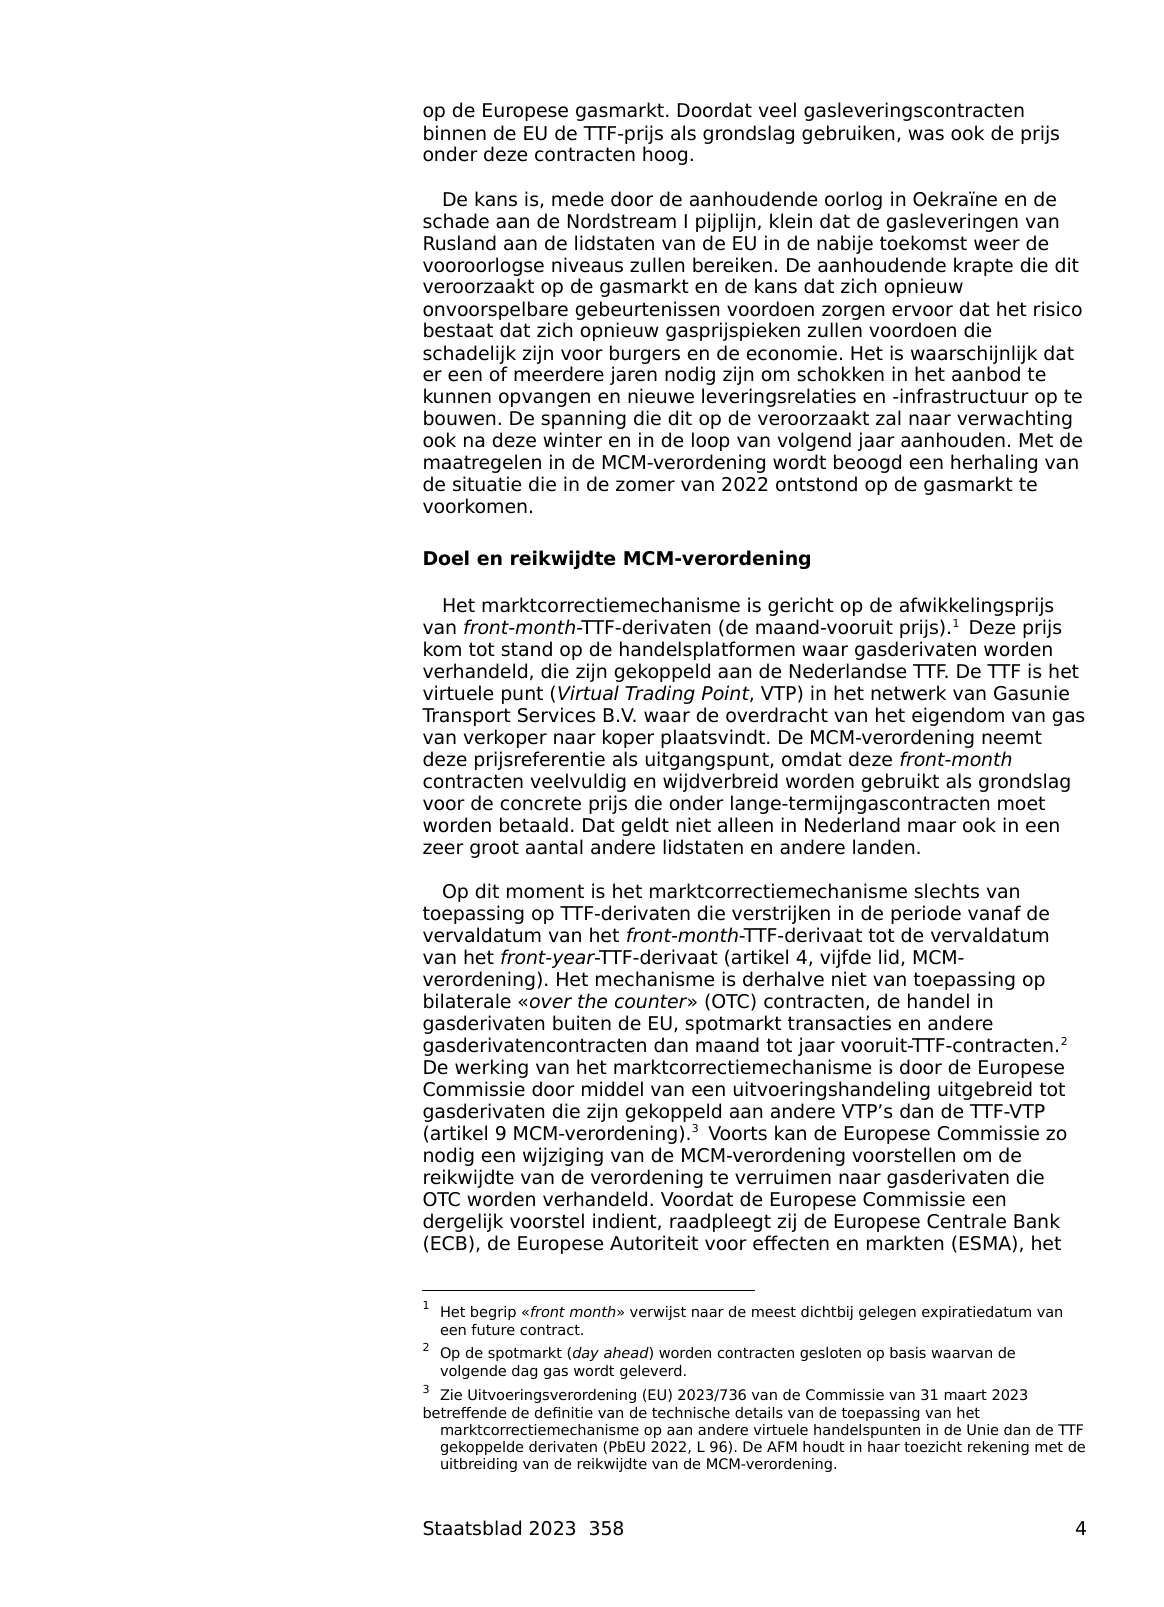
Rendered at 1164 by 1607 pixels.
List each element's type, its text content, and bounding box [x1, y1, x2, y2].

text De kans is, mede door de aanhoudende oorlog in Oekraïne en de schade aan de Nordstream I pijplijn, klein dat de gasleveringen van Rusland aan de lidstaten van de EU in de nabije toekomst weer de vooroorlogse niveaus zullen bereiken. De aanhoudende krapte die dit veroorzaakt op de gasmarkt en de kans dat zich opnieuw onvoorspelbare gebeurtenissen voordoen zorgen ervoor dat het risico bestaat dat zich opnieuw gasprijspieken zullen voordoen die schadelijk zijn voor burgers en de economie. Het is waarschijnlijk dat er een of meerdere jaren nodig zijn om schokken in het aanbod te kunnen opvangen en nieuwe leveringsrelaties en -infrastructuur op te bouwen. De spanning die dit op de veroorzaakt zal naar verwachting ook na deze winter en in de loop van volgend jaar aanhouden. Met de maatregelen in de MCM-verordening wordt beoogd een herhaling van de situatie die in de zomer van 2022 ontstond op de gasmarkt te voorkomen. [422, 188, 1087, 518]
text Op de spotmarkt (day ahead) worden contracten gesloten op basis waarvan de volgende dag gas wordt geleverd. [422, 1341, 1087, 1380]
text Het begrip «front month» verwijst naar de meest dichtbij gelegen expiratiedatum van een future contract. [422, 1299, 1087, 1338]
text op de Europese gasmarkt. Doordat veel gasleveringscontracten binnen de EU de TTF-prijs als grondslag gebruiken, was ook de prijs onder deze contracten hoog. [422, 100, 1087, 166]
text Op dit moment is het marktcorrectiemechanisme slechts van toepassing op TTF-derivaten die verstrijken in de periode vanaf de vervaldatum van het front-month-TTF-derivaat tot de vervaldatum van het front-year-TTF-derivaat (artikel 4, vijfde lid, MCM-verordening). Het mechanisme is derhalve niet van toepassing op bilaterale «over the counter» (OTC) contracten, de handel in gasderivaten buiten de EU, spotmarkt transacties en andere gasderivatencontracten dan maand tot jaar vooruit-TTF-contracten. De werking van het marktcorrectiemechanisme is door de Europese Commissie door middel van een uitvoeringshandeling uitgebreid tot gasderivaten die zijn gekoppeld aan andere VTP’s dan de TTF-VTP (artikel 9 MCM-verordening). Voorts kan de Europese Commissie zo nodig een wijziging van de MCM-verordening voorstellen om de reikwijdte van de verordening te verruimen naar gasderivaten die OTC worden verhandeld. Voordat de Europese Commissie een dergelijk voorstel indient, raadpleegt zij de Europese Centrale Bank (ECB), de Europese Autoriteit voor effecten en markten (ESMA), het [422, 881, 1087, 1255]
subtitle Doel en reikwijdte MCM-verordening [422, 548, 1087, 570]
text Zie Uitvoeringsverordening (EU) 2023/736 van de Commissie van 31 maart 2023 [422, 1383, 1087, 1405]
text Het marktcorrectiemechanisme is gericht op de afwikkelingsprijs van front-month-TTF-derivaten (de maand-vooruit prijs). Deze prijs kom tot stand op de handelsplatformen waar gasderivaten worden verhandeld, die zijn gekoppeld aan de Nederlandse TTF. De TTF is het virtuele punt (Virtual Trading Point, VTP) in het netwerk van Gasunie Transport Services B.V. waar de overdracht van het eigendom van gas van verkoper naar koper plaatsvindt. De MCM-verordening neemt deze prijsreferentie als uitgangspunt, omdat deze front-month contracten veelvuldig en wijdverbreid worden gebruikt als grondslag voor de concrete prijs die onder lange-termijngascontracten moet worden betaald. Dat geldt niet alleen in Nederland maar ook in een zeer groot aantal andere lidstaten en andere landen. [422, 595, 1087, 859]
text betreffende de definitie van de technische details van de toepassing van het marktcorrectiemechanisme op aan andere virtuele handelspunten in de Unie dan de TTF gekoppelde derivaten (PbEU 2022, L 96). De AFM houdt in haar toezicht rekening met de uitbreiding van de reikwijdte van de MCM-verordening. [422, 1405, 1087, 1473]
